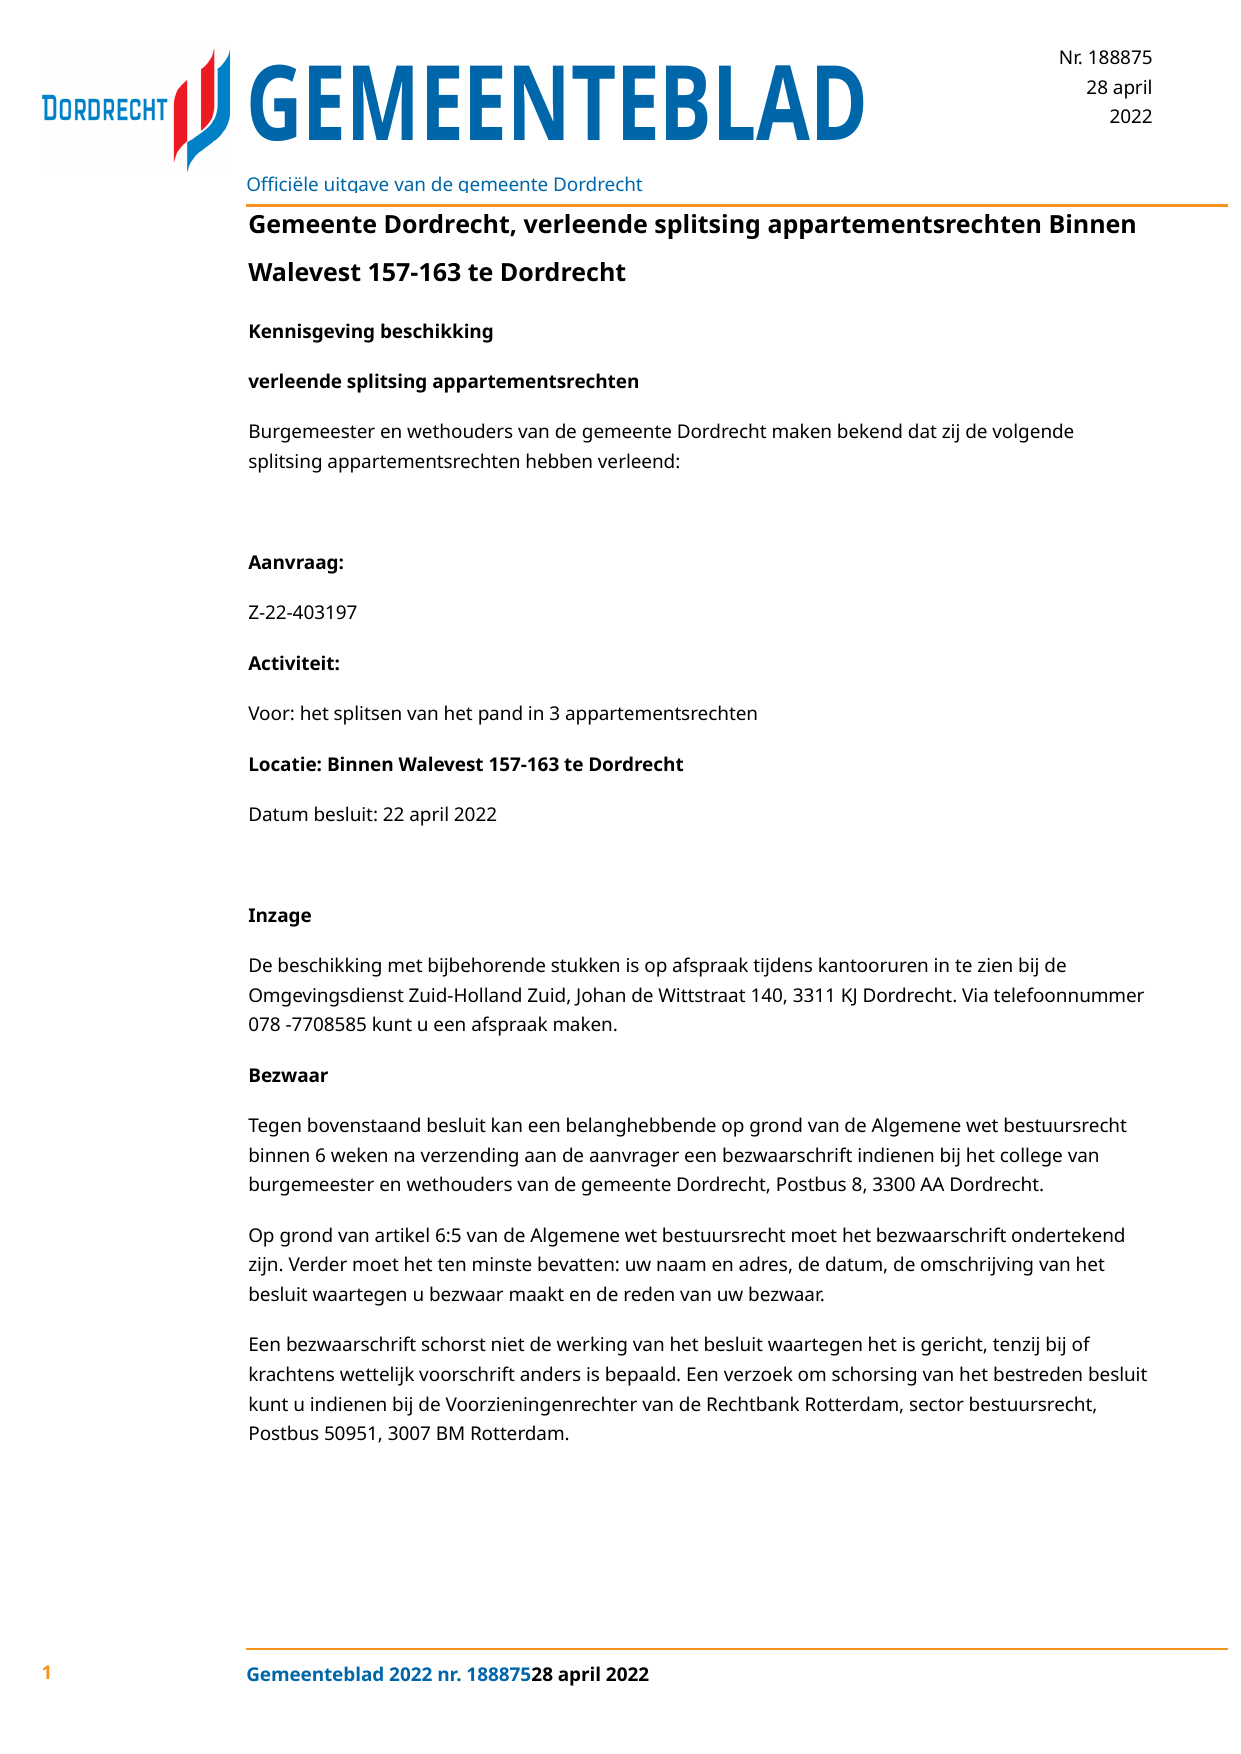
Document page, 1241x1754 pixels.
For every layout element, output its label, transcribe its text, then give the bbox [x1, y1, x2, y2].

text Activiteit: [248, 650, 1152, 676]
text Een bezwaarschrift schorst niet de werking van het besluit waartegen het is gericht, tenzij bij of krachtens wettelijk voorschrift anders is bepaald. Een verzoek om schorsing van het bestreden besluit kunt u indienen bij de Voorzieningenrechter van de Rechtbank Rotterdam, sector bestuursrecht, Postbus 50951, 3007 BM Rotterdam. [248, 1332, 1152, 1446]
text Aanvraag: [248, 549, 1152, 575]
text Inzage [248, 902, 1152, 928]
text Gemeente Dordrecht, verleende splitsing appartementsrechten Binnen Walevest 157-163 te Dordrecht [248, 207, 1152, 288]
text De beschikking met bijbehorende stukken is op afspraak tijdens kantooruren in te zien bij de Omgevingsdienst Zuid-Holland Zuid, Johan de Wittstraat 140, 3311 KJ Dordrecht. Via telefoonnummer 078 -7708585 kunt u een afspraak maken. [248, 952, 1152, 1037]
text Tegen bovenstaand besluit kan een belanghebbende op grond van de Algemene wet bestuursrecht binnen 6 weken na verzending aan de aanvrager een bezwaarschrift indienen bij het college van burgemeester en wethouders van de gemeente Dordrecht, Postbus 8, 3300 AA Dordrecht. [248, 1112, 1152, 1197]
text Voor: het splitsen van het pand in 3 appartementsrechten [248, 700, 1152, 726]
text Op grond van artikel 6:5 van de Algemene wet bestuursrecht moet het bezwaarschrift ondertekend zijn. Verder moet het ten minste bevatten: uw naam en adres, de datum, de omschrijving van het besluit waartegen u bezwaar maakt en de reden van uw bezwaar. [248, 1222, 1152, 1307]
text Kennisgeving beschikking [248, 318, 1152, 344]
text Z-22-403197 [248, 599, 1152, 625]
text Datum besluit: 22 april 2022 [248, 801, 1152, 827]
picture [41, 47, 231, 172]
text Locatie: Binnen Walevest 157-163 te Dordrecht [248, 751, 1152, 777]
text Bezwaar [248, 1062, 1152, 1088]
text verleende splitsing appartementsrechten [248, 368, 1152, 394]
text Burgemeester en wethouders van de gemeente Dordrecht maken bekend dat zij de volgende splitsing appartementsrechten hebben verleend: [248, 419, 1152, 474]
